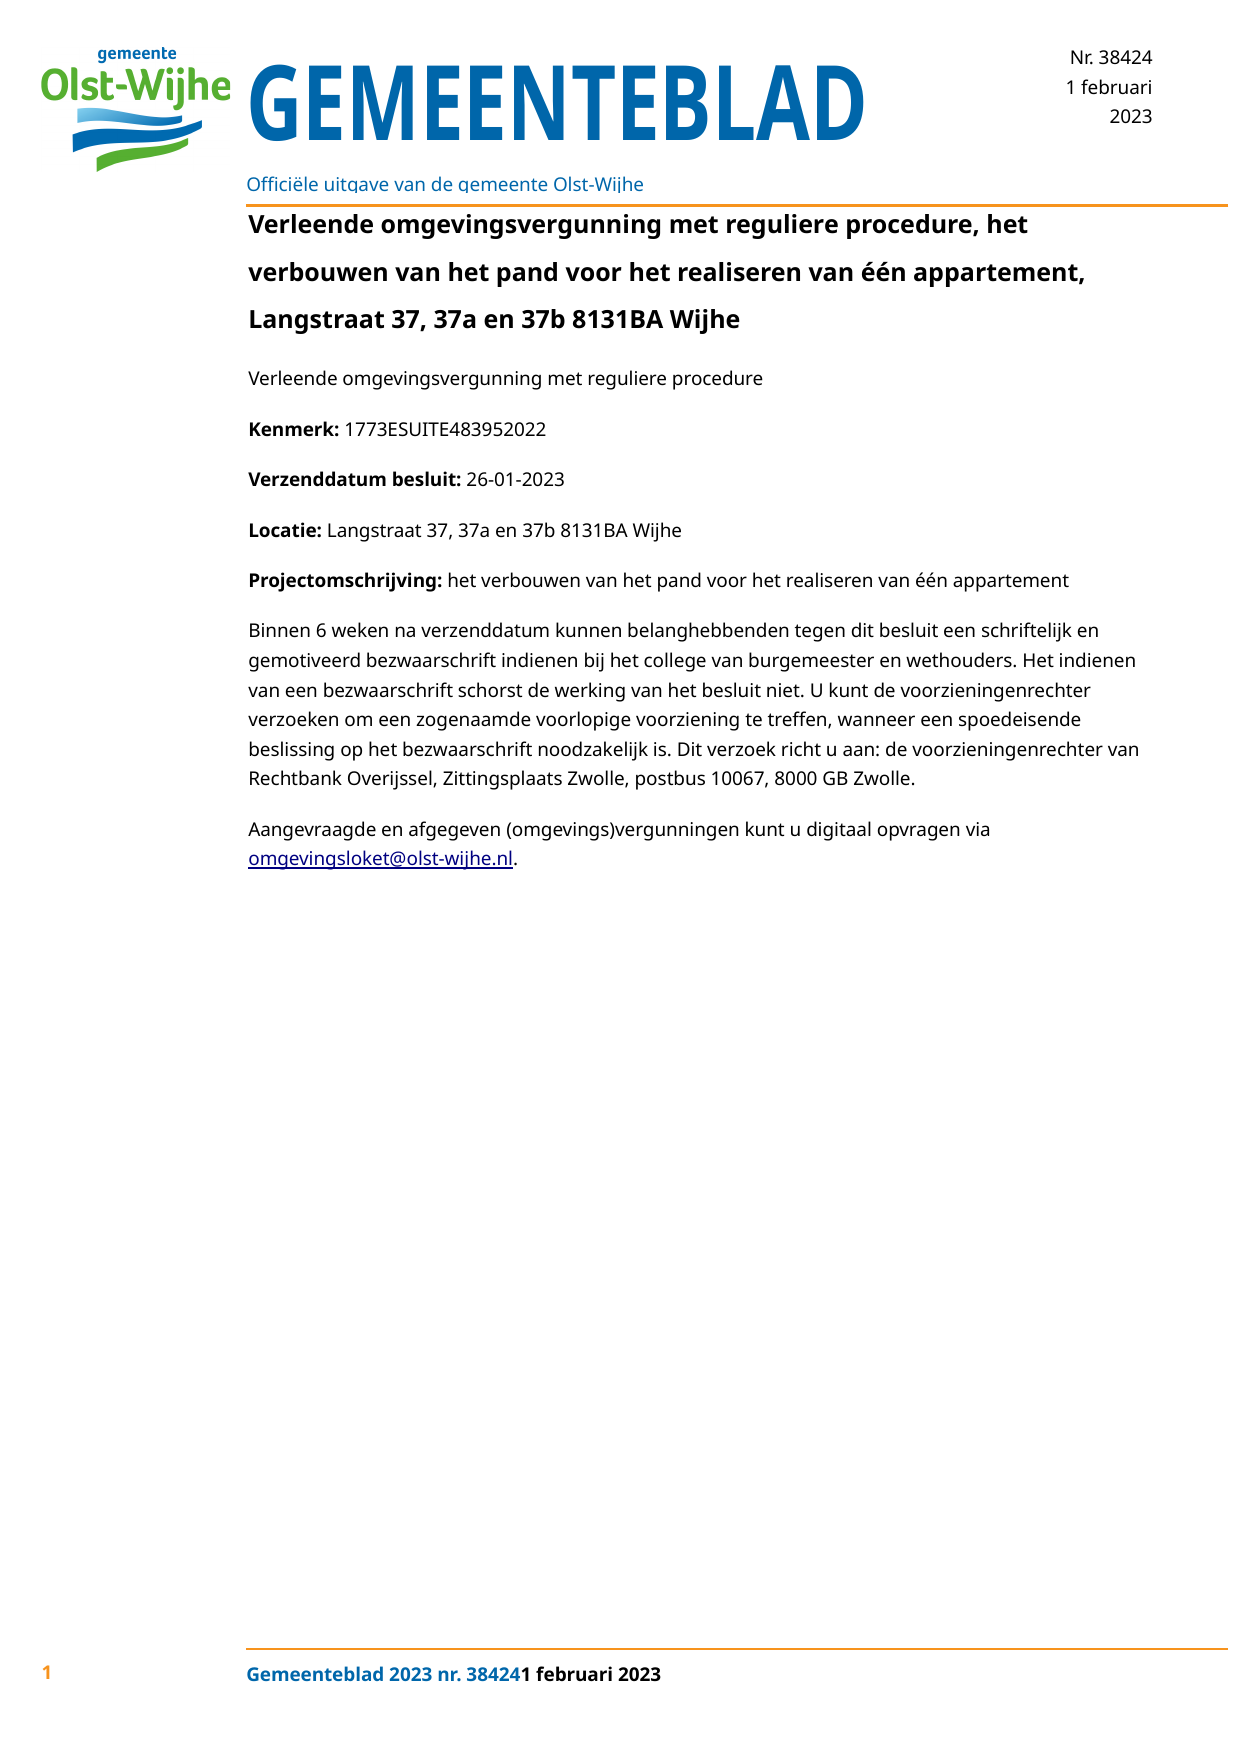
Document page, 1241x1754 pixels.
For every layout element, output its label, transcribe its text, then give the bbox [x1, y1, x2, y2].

text Locatie: Langstraat 37, 37a en 37b 8131BA Wijhe [248, 517, 1152, 542]
text Aangevraagde en afgegeven (omgevings)vergunningen kunt u digitaal opvragen via omgevingsloket@olst-wijhe.nl. [248, 816, 1152, 871]
text Verleende omgevingsvergunning met reguliere procedure, het verbouwen van het pand voor het realiseren van één appartement, Langstraat 37, 37a en 37b 8131BA Wijhe [248, 207, 1152, 336]
text Projectomschrijving: het verbouwen van het pand voor het realiseren van één appartement [248, 567, 1152, 593]
text Binnen 6 weken na verzenddatum kunnen belanghebbenden tegen dit besluit een schriftelijk en gemotiveerd bezwaarschrift indienen bij het college van burgemeester en wethouders. Het indienen van een bezwaarschrift schorst de werking van het besluit niet. U kunt de voorzieningenrechter verzoeken om een zogenaamde voorlopige voorziening te treffen, wanneer een spoedeisende beslissing op het bezwaarschrift noodzakelijk is. Dit verzoek richt u aan: de voorzieningenrechter van Rechtbank Overijssel, Zittingsplaats Zwolle, postbus 10067, 8000 GB Zwolle. [248, 618, 1152, 791]
text Kenmerk: 1773ESUITE483952022 [248, 416, 1152, 442]
text Verleende omgevingsvergunning met reguliere procedure [248, 366, 1152, 391]
text Verzenddatum besluit: 26-01-2023 [248, 466, 1152, 492]
picture [41, 47, 231, 172]
